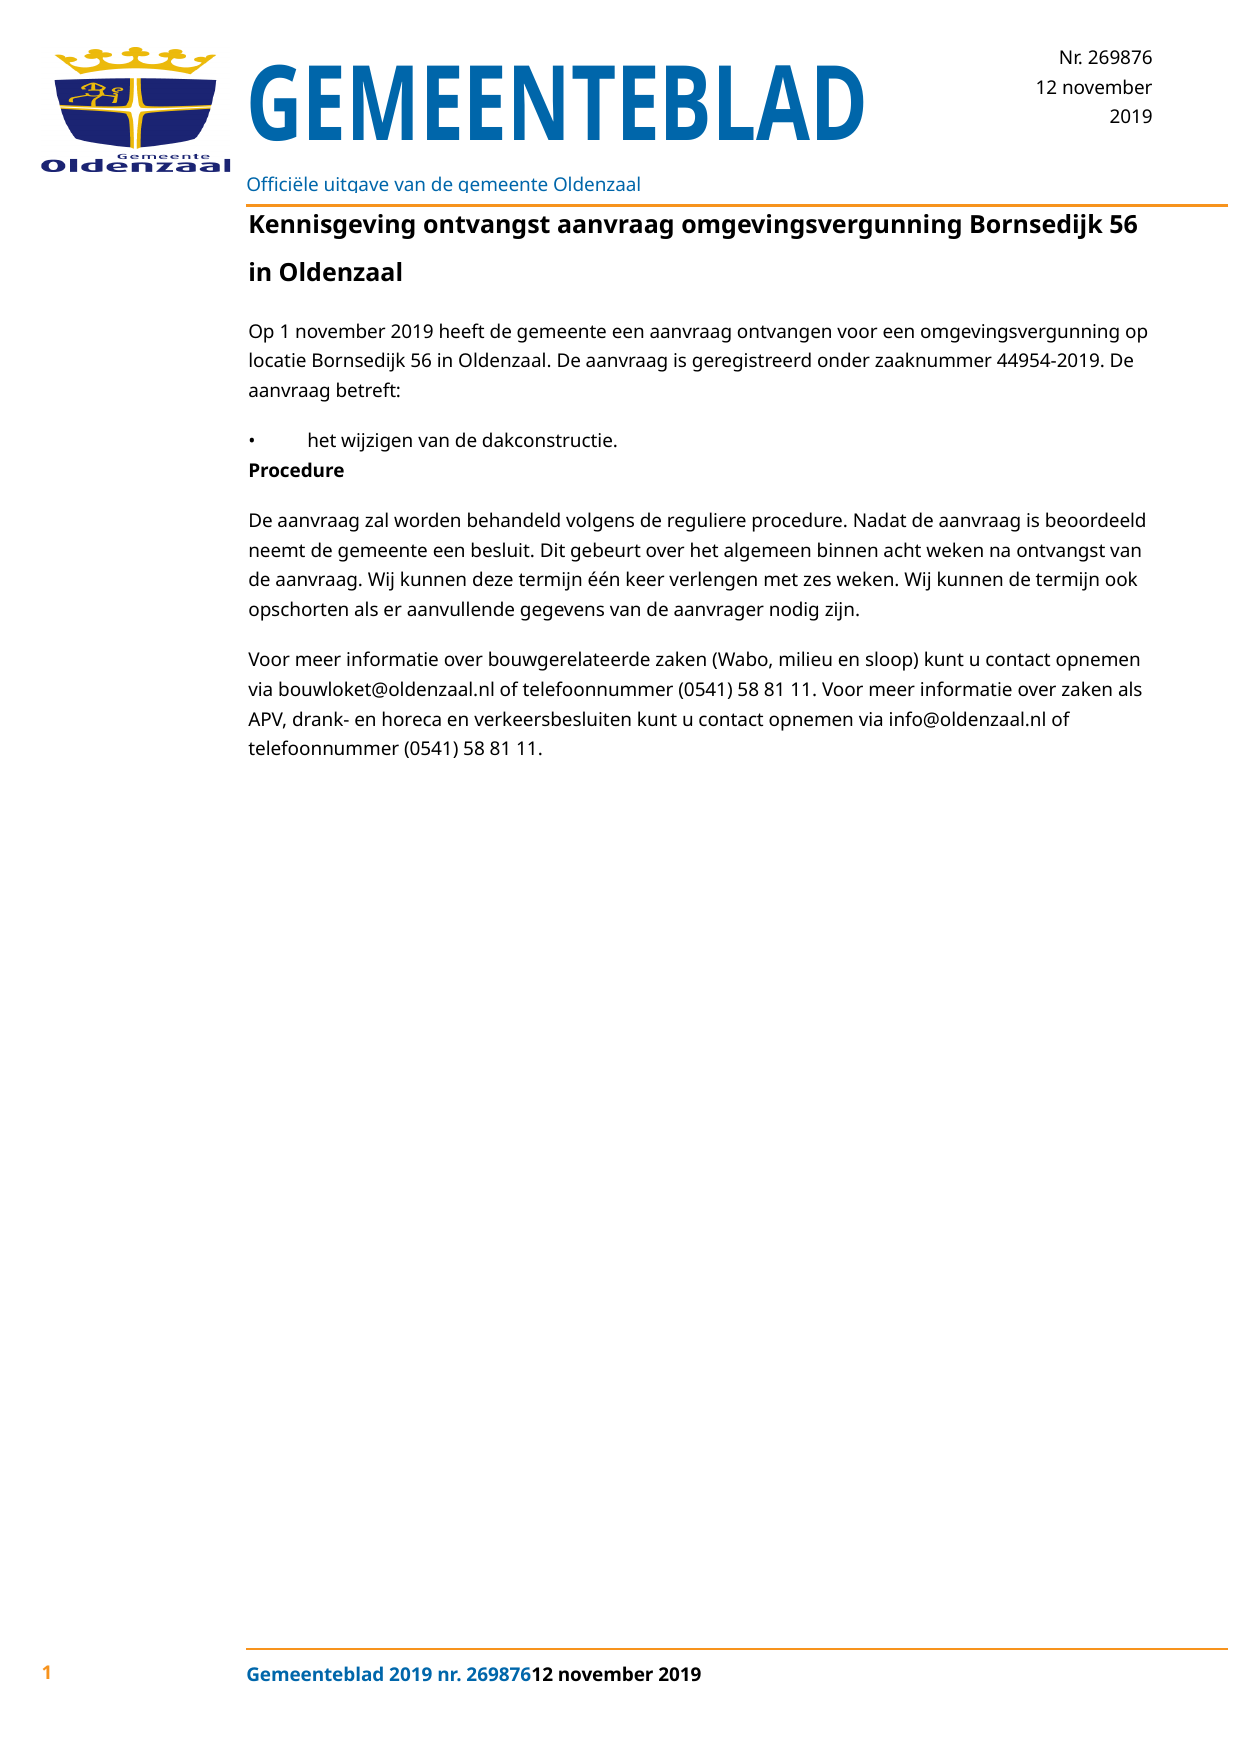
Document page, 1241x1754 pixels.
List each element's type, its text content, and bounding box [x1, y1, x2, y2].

list het wijzigen van de dakconstructie. [248, 427, 1152, 453]
text Voor meer informatie over bouwgerelateerde zaken (Wabo, milieu en sloop) kunt u contact opnemen via bouwloket@oldenzaal.nl of telefoonnummer (0541) 58 81 11. Voor meer informatie over zaken als APV, drank- en horeca en verkeersbesluiten kunt u contact opnemen via info@oldenzaal.nl of telefoonnummer (0541) 58 81 11. [248, 647, 1152, 761]
text Op 1 november 2019 heeft de gemeente een aanvraag ontvangen voor een omgevingsvergunning op locatie Bornsedijk 56 in Oldenzaal. De aanvraag is geregistreerd onder zaaknummer 44954-2019. De aanvraag betreft: [248, 318, 1152, 403]
picture [41, 47, 231, 172]
text Procedure [248, 457, 1152, 483]
text Kennisgeving ontvangst aanvraag omgevingsvergunning Bornsedijk 56 in Oldenzaal [248, 207, 1152, 288]
text De aanvraag zal worden behandeld volgens de reguliere procedure. Nadat de aanvraag is beoordeeld neemt de gemeente een besluit. Dit gebeurt over het algemeen binnen acht weken na ontvangst van de aanvraag. Wij kunnen deze termijn één keer verlengen met zes weken. Wij kunnen de termijn ook opschorten als er aanvullende gegevens van de aanvrager nodig zijn. [248, 507, 1152, 622]
